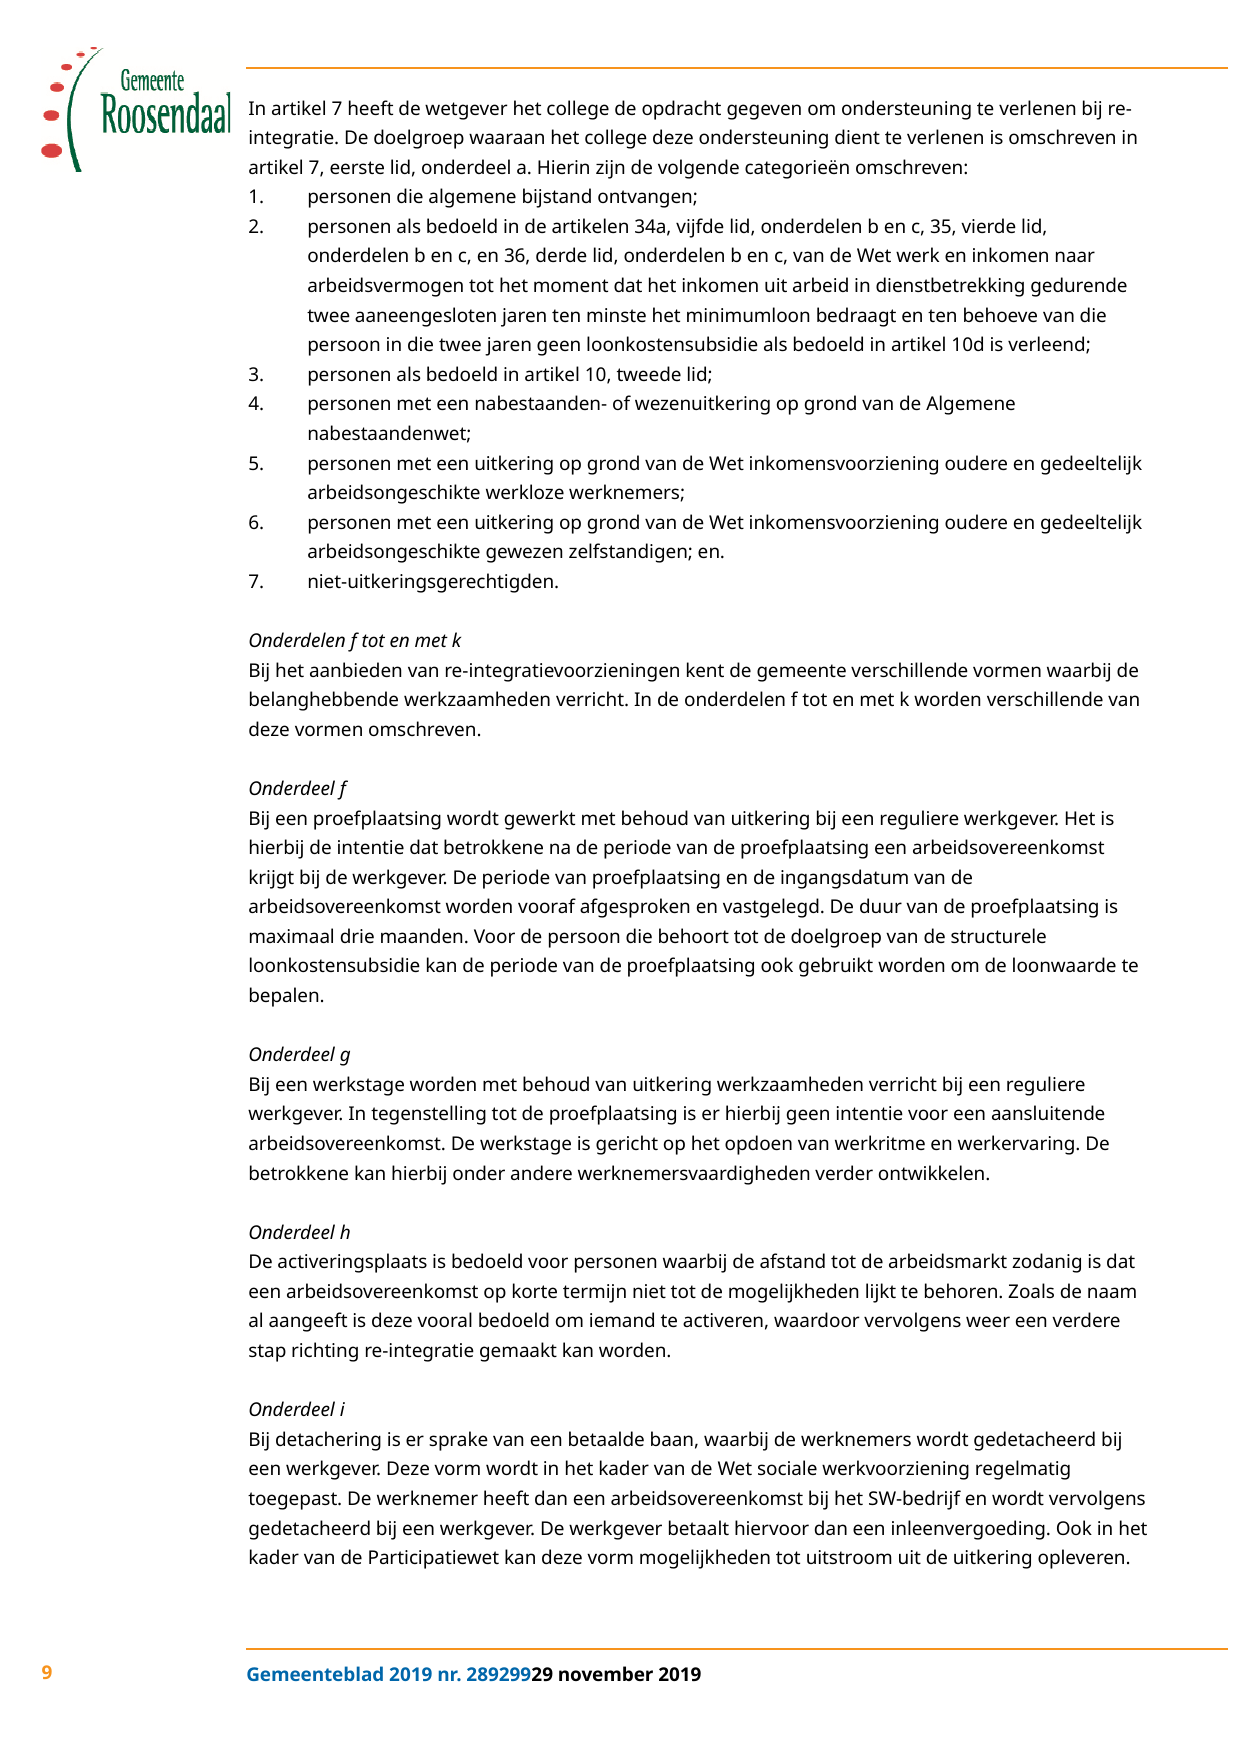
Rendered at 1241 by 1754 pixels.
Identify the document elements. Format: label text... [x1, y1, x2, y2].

list personen met een uitkering op grond van de Wet inkomensvoorziening oudere en gedeeltelijk arbeidsongeschikte gewezen zelfstandigen; en. [248, 509, 1152, 564]
text Bij een werkstage worden met behoud van uitkering werkzaamheden verricht bij een reguliere werkgever. In tegenstelling tot de proefplaatsing is er hierbij geen intentie voor een aansluitende arbeidsovereenkomst. De werkstage is gericht op het opdoen van werkritme en werkervaring. De betrokkene kan hierbij onder andere werknemersvaardigheden verder ontwikkelen. [248, 1071, 1152, 1186]
list personen als bedoeld in artikel 10, tweede lid; [248, 361, 1152, 387]
text Bij detachering is er sprake van een betaalde baan, waarbij de werknemers wordt gedetacheerd bij een werkgever. Deze vorm wordt in het kader van de Wet sociale werkvoorziening regelmatig toegepast. De werknemer heeft dan een arbeidsovereenkomst bij het SW-bedrijf en wordt vervolgens gedetacheerd bij een werkgever. De werkgever betaalt hiervoor dan een inleenvergoeding. Ook in het kader van de Participatiewet kan deze vorm mogelijkheden tot uitstroom uit de uitkering opleveren. [248, 1426, 1152, 1570]
text Onderdeel g [248, 1041, 1152, 1067]
list personen als bedoeld in de artikelen 34a, vijfde lid, onderdelen b en c, 35, vierde lid, onderdelen b en c, en 36, derde lid, onderdelen b en c, van de Wet werk en inkomen naar arbeidsvermogen tot het moment dat het inkomen uit arbeid in dienstbetrekking gedurende twee aaneengesloten jaren ten minste het minimumloon bedraagt en ten behoeve van die persoon in die twee jaren geen loonkostensubsidie als bedoeld in artikel 10d is verleend; [248, 213, 1152, 357]
list personen met een uitkering op grond van de Wet inkomensvoorziening oudere en gedeeltelijk arbeidsongeschikte werkloze werknemers; [248, 450, 1152, 505]
text Onderdeel f [248, 775, 1152, 801]
picture [41, 47, 231, 172]
text Onderdeel h [248, 1219, 1152, 1245]
text Onderdelen f tot en met k [248, 627, 1152, 653]
text In artikel 7 heeft de wetgever het college de opdracht gegeven om ondersteuning te verlenen bij re-integratie. De doelgroep waaraan het college deze ondersteuning dient te verlenen is omschreven in artikel 7, eerste lid, onderdeel a. Hierin zijn de volgende categorieën omschreven: [248, 95, 1152, 180]
text De activeringsplaats is bedoeld voor personen waarbij de afstand tot de arbeidsmarkt zodanig is dat een arbeidsovereenkomst op korte termijn niet tot de mogelijkheden lijkt te behoren. Zoals de naam al aangeeft is deze vooral bedoeld om iemand te activeren, waardoor vervolgens weer een verdere stap richting re-integratie gemaakt kan worden. [248, 1248, 1152, 1363]
text Bij een proefplaatsing wordt gewerkt met behoud van uitkering bij een reguliere werkgever. Het is hierbij de intentie dat betrokkene na de periode van de proefplaatsing een arbeidsovereenkomst krijgt bij de werkgever. De periode van proefplaatsing en de ingangsdatum van de arbeidsovereenkomst worden vooraf afgesproken en vastgelegd. De duur van de proefplaatsing is maximaal drie maanden. Voor de persoon die behoort tot de doelgroep van de structurele loonkostensubsidie kan de periode van de proefplaatsing ook gebruikt worden om de loonwaarde te bepalen. [248, 805, 1152, 1008]
text Bij het aanbieden van re-integratievoorzieningen kent de gemeente verschillende vormen waarbij de belanghebbende werkzaamheden verricht. In de onderdelen f tot en met k worden verschillende van deze vormen omschreven. [248, 657, 1152, 742]
list niet-uitkeringsgerechtigden. [248, 568, 1152, 594]
list personen die algemene bijstand ontvangen; [248, 183, 1152, 209]
list personen met een nabestaanden- of wezenuitkering op grond van de Algemene nabestaandenwet; [248, 391, 1152, 446]
text Onderdeel i [248, 1396, 1152, 1422]
